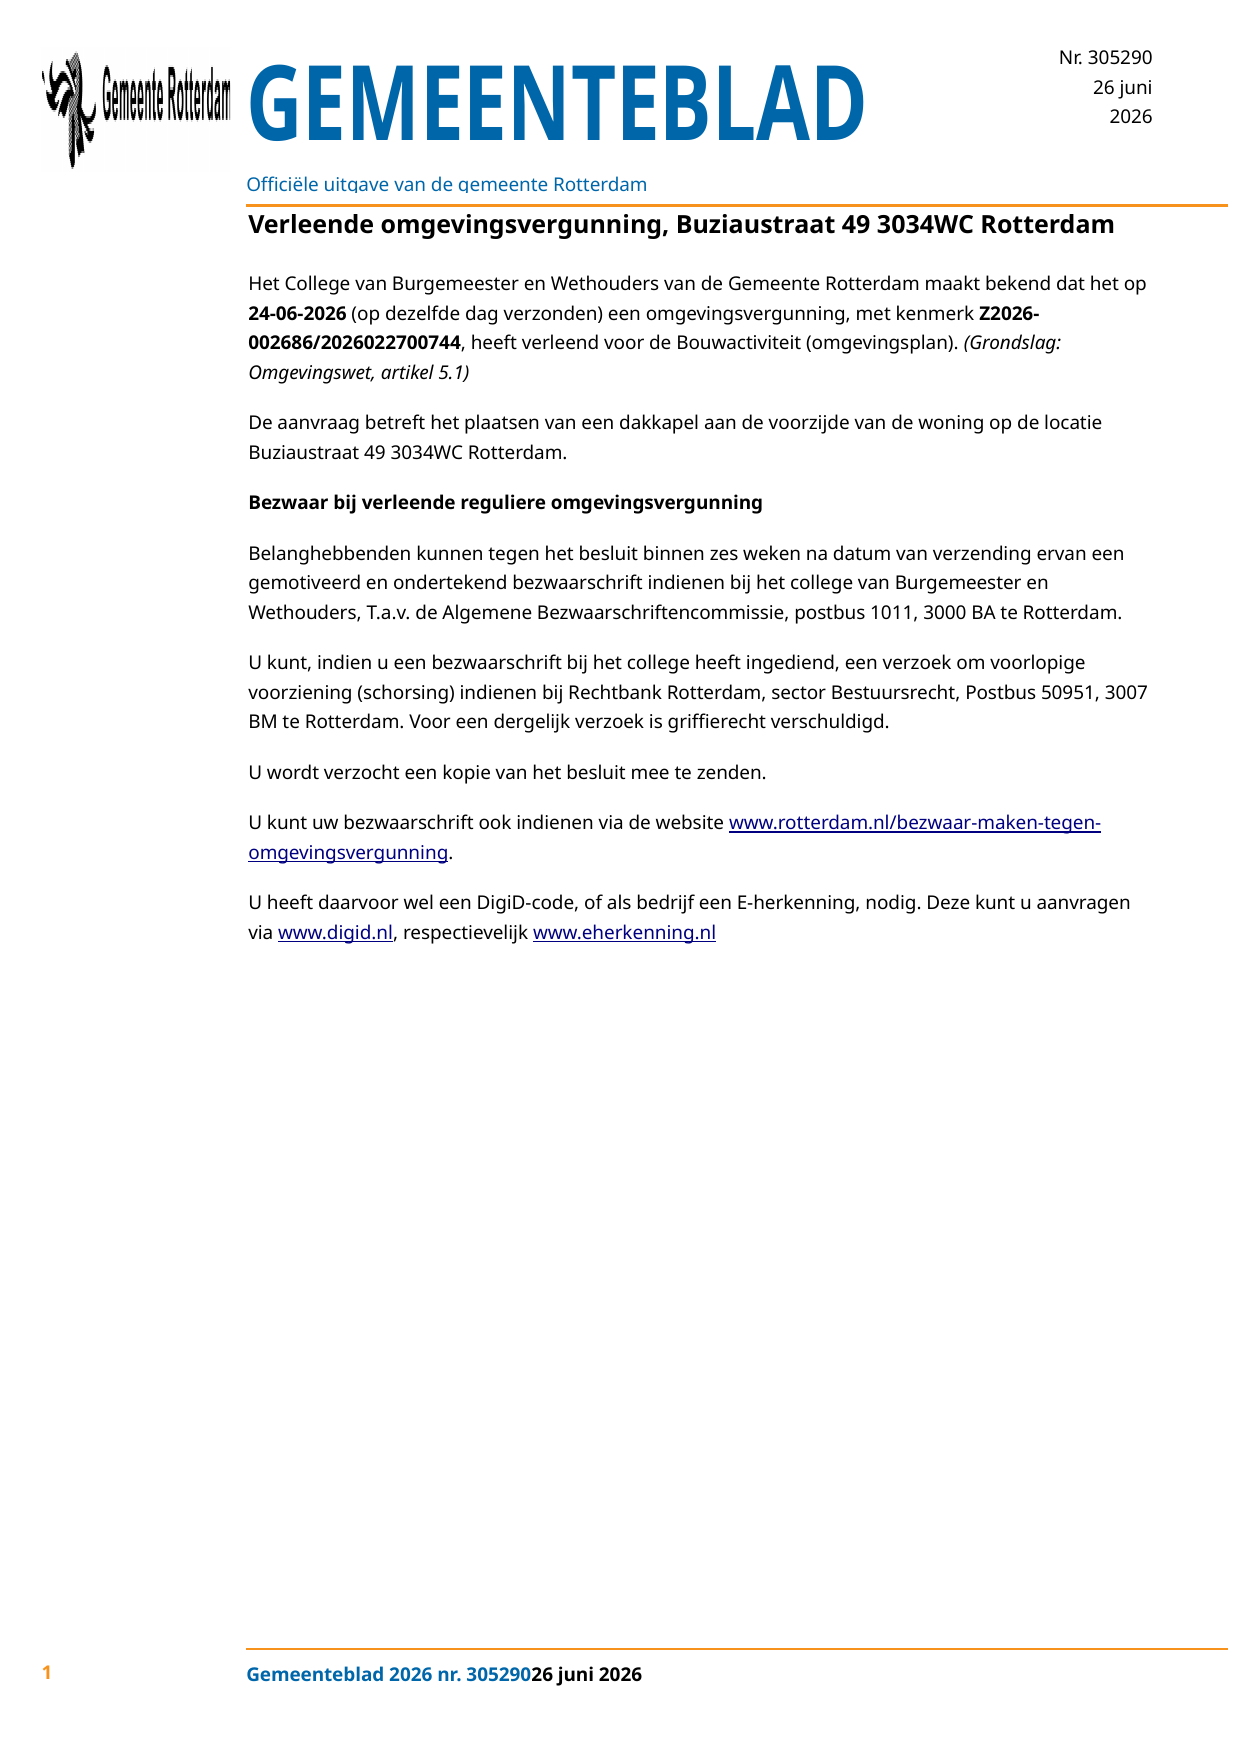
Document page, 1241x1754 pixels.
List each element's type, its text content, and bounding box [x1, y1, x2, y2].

text Bezwaar bij verleende reguliere omgevingsvergunning [248, 489, 1152, 515]
picture [41, 47, 231, 172]
text U kunt uw bezwaarschrift ook indienen via de website www.rotterdam.nl/bezwaar-maken-tegen-omgevingsvergunning. [248, 809, 1152, 865]
text Verleende omgevingsvergunning, Buziaustraat 49 3034WC Rotterdam [248, 207, 1152, 241]
text U kunt, indien u een bezwaarschrift bij het college heeft ingediend, een verzoek om voorlopige voorziening (schorsing) indienen bij Rechtbank Rotterdam, sector Bestuursrecht, Postbus 50951, 3007 BM te Rotterdam. Voor een dergelijk verzoek is griffierecht verschuldigd. [248, 649, 1152, 734]
text Het College van Burgemeester en Wethouders van de Gemeente Rotterdam maakt bekend dat het op 24-06-2026 (op dezelfde dag verzonden) een omgevingsvergunning, met kenmerk Z2026-002686/2026022700744, heeft verleend voor de Bouwactiviteit (omgevingsplan). (Grondslag: Omgevingswet, artikel 5.1) [248, 270, 1152, 385]
text U wordt verzocht een kopie van het besluit mee te zenden. [248, 759, 1152, 785]
text Belanghebbenden kunnen tegen het besluit binnen zes weken na datum van verzending ervan een gemotiveerd en ondertekend bezwaarschrift indienen bij het college van Burgemeester en Wethouders, T.a.v. de Algemene Bezwaarschriftencommissie, postbus 1011, 3000 BA te Rotterdam. [248, 540, 1152, 625]
text De aanvraag betreft het plaatsen van een dakkapel aan de voorzijde van de woning op de locatie Buziaustraat 49 3034WC Rotterdam. [248, 409, 1152, 465]
text U heeft daarvoor wel een DigiD-code, of als bedrijf een E-herkenning, nodig. Deze kunt u aanvragen via www.digid.nl, respectievelijk www.eherkenning.nl [248, 889, 1152, 945]
